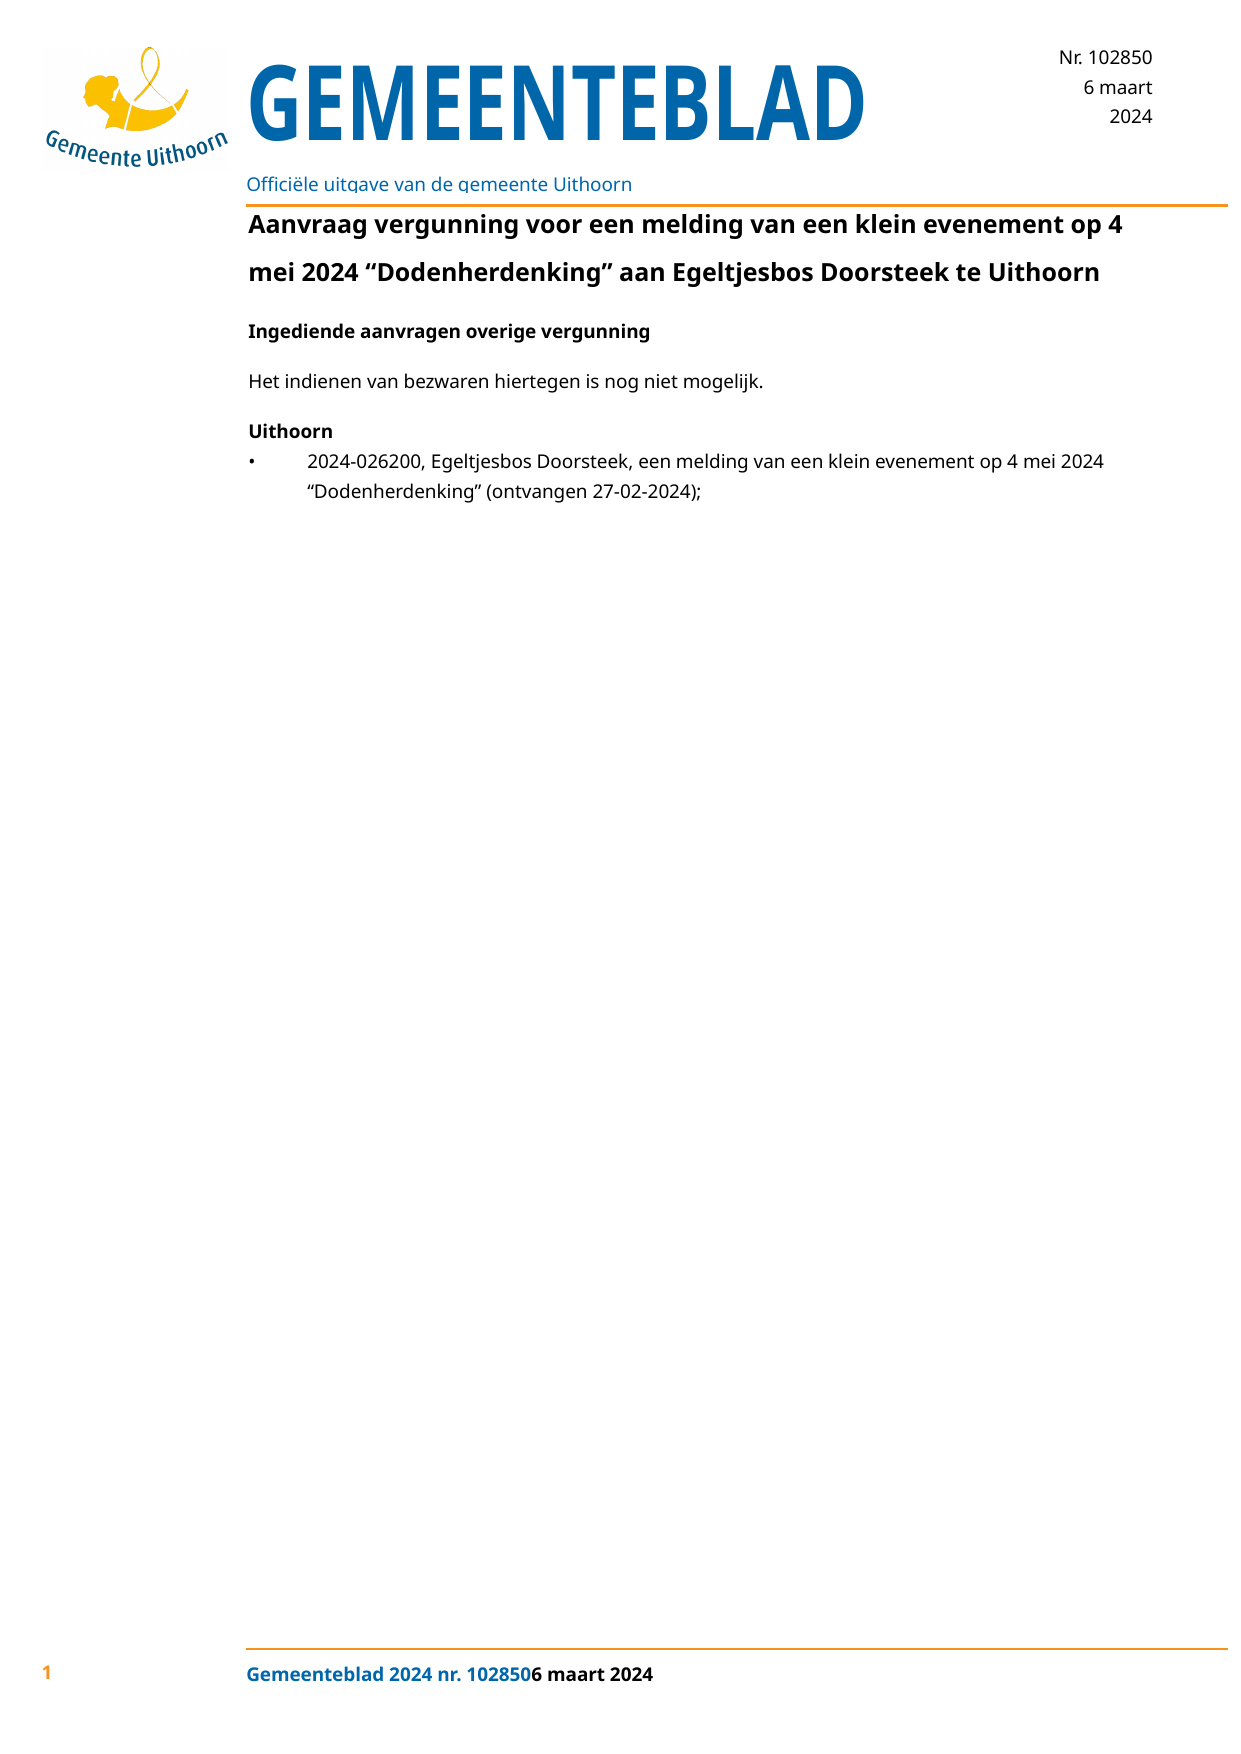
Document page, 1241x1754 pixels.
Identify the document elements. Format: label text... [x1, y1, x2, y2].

list 2024-026200, Egeltjesbos Doorsteek, een melding van een klein evenement op 4 mei 2024 “Dodenherdenking” (ontvangen 27-02-2024); [248, 448, 1152, 504]
picture [41, 47, 231, 172]
text Ingediende aanvragen overige vergunning [248, 318, 1152, 344]
text Het indienen van bezwaren hiertegen is nog niet mogelijk. [248, 368, 1152, 394]
text Uithoorn [248, 419, 1152, 444]
text Aanvraag vergunning voor een melding van een klein evenement op 4 mei 2024 “Dodenherdenking” aan Egeltjesbos Doorsteek te Uithoorn [248, 207, 1152, 288]
